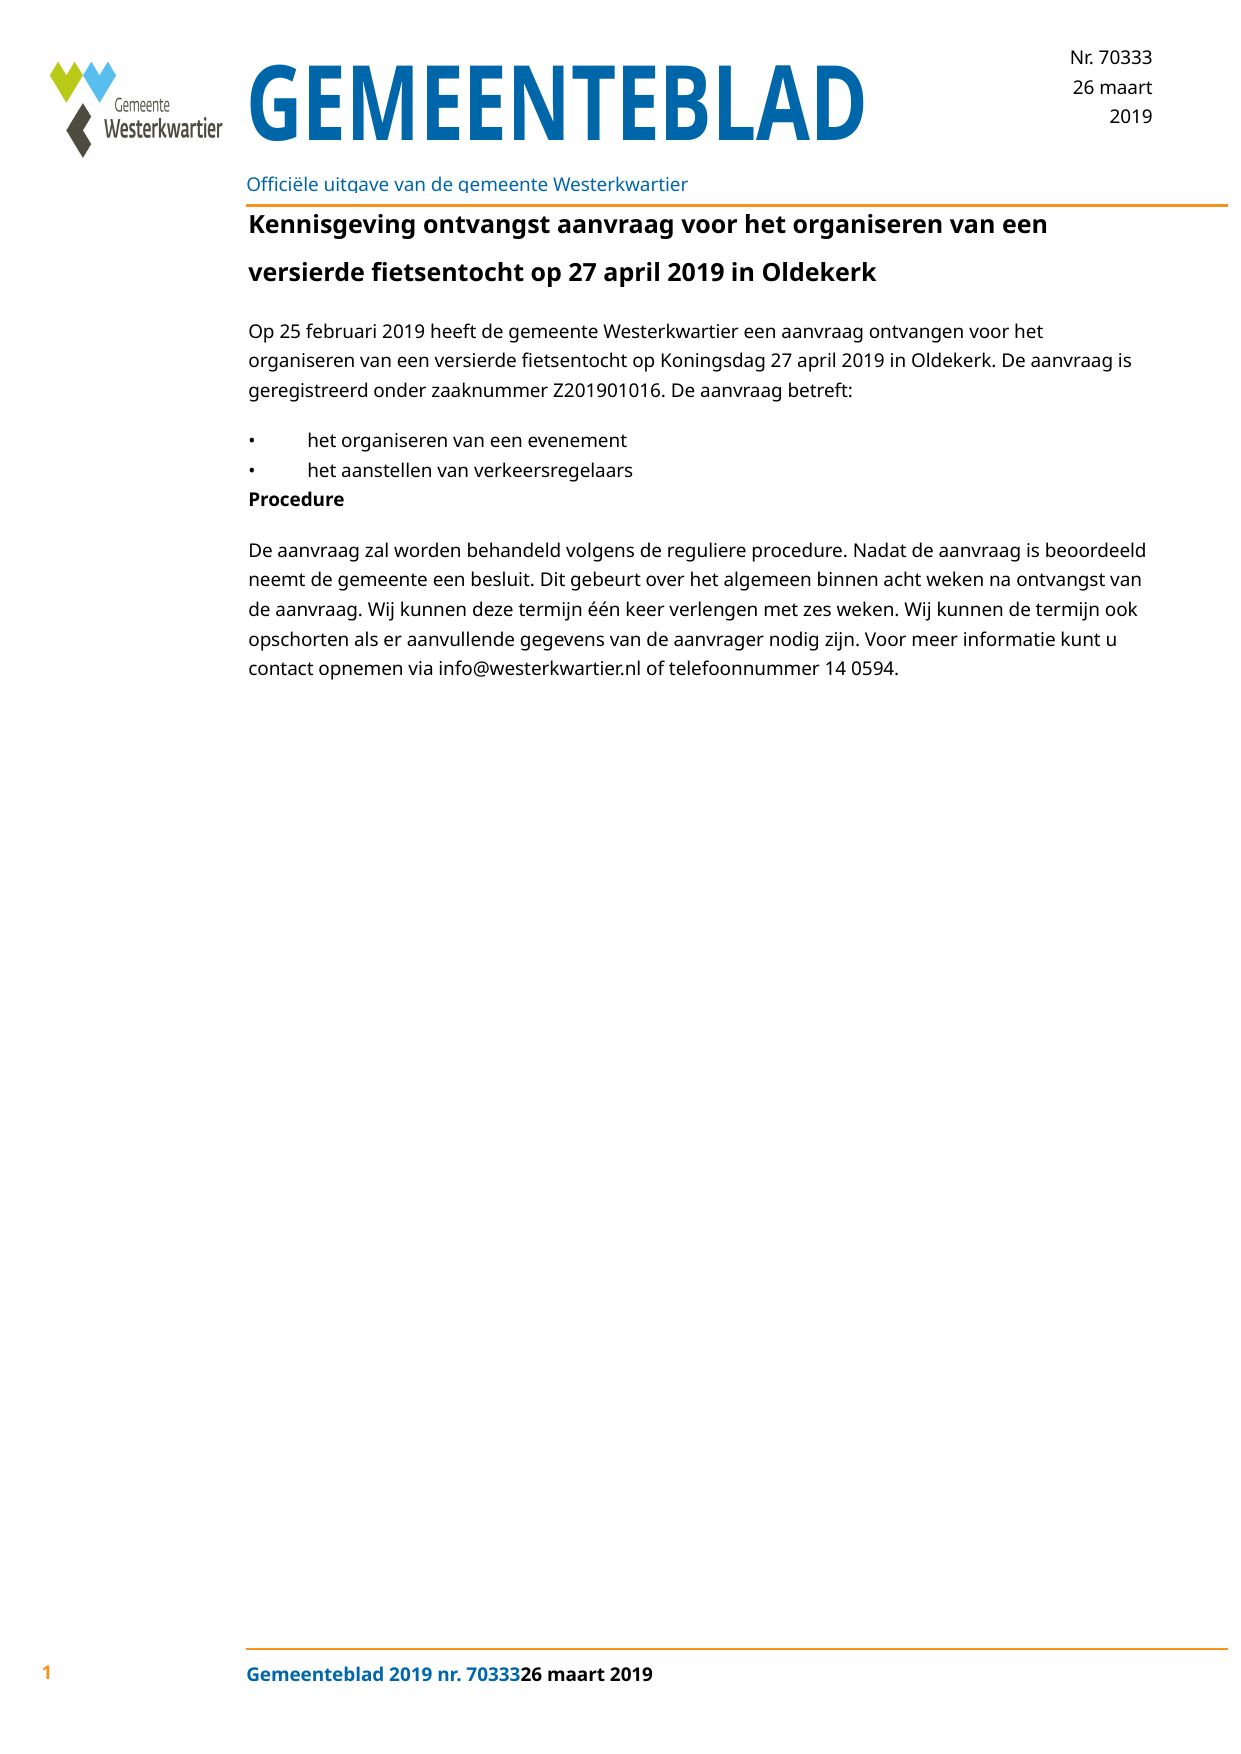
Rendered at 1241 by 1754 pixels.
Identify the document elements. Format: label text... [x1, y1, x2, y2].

text Kennisgeving ontvangst aanvraag voor het organiseren van een versierde fietsentocht op 27 april 2019 in Oldekerk [248, 207, 1152, 288]
picture [41, 47, 231, 172]
text Op 25 februari 2019 heeft de gemeente Westerkwartier een aanvraag ontvangen voor het organiseren van een versierde fietsentocht op Koningsdag 27 april 2019 in Oldekerk. De aanvraag is geregistreerd onder zaaknummer Z201901016. De aanvraag betreft: [248, 318, 1152, 403]
list het aanstellen van verkeersregelaars [248, 457, 1152, 483]
text De aanvraag zal worden behandeld volgens de reguliere procedure. Nadat de aanvraag is beoordeeld neemt de gemeente een besluit. Dit gebeurt over het algemeen binnen acht weken na ontvangst van de aanvraag. Wij kunnen deze termijn één keer verlengen met zes weken. Wij kunnen de termijn ook opschorten als er aanvullende gegevens van de aanvrager nodig zijn. Voor meer informatie kunt u contact opnemen via info@westerkwartier.nl of telefoonnummer 14 0594. [248, 537, 1152, 681]
list het organiseren van een evenement [248, 427, 1152, 453]
text Procedure [248, 487, 1152, 512]
